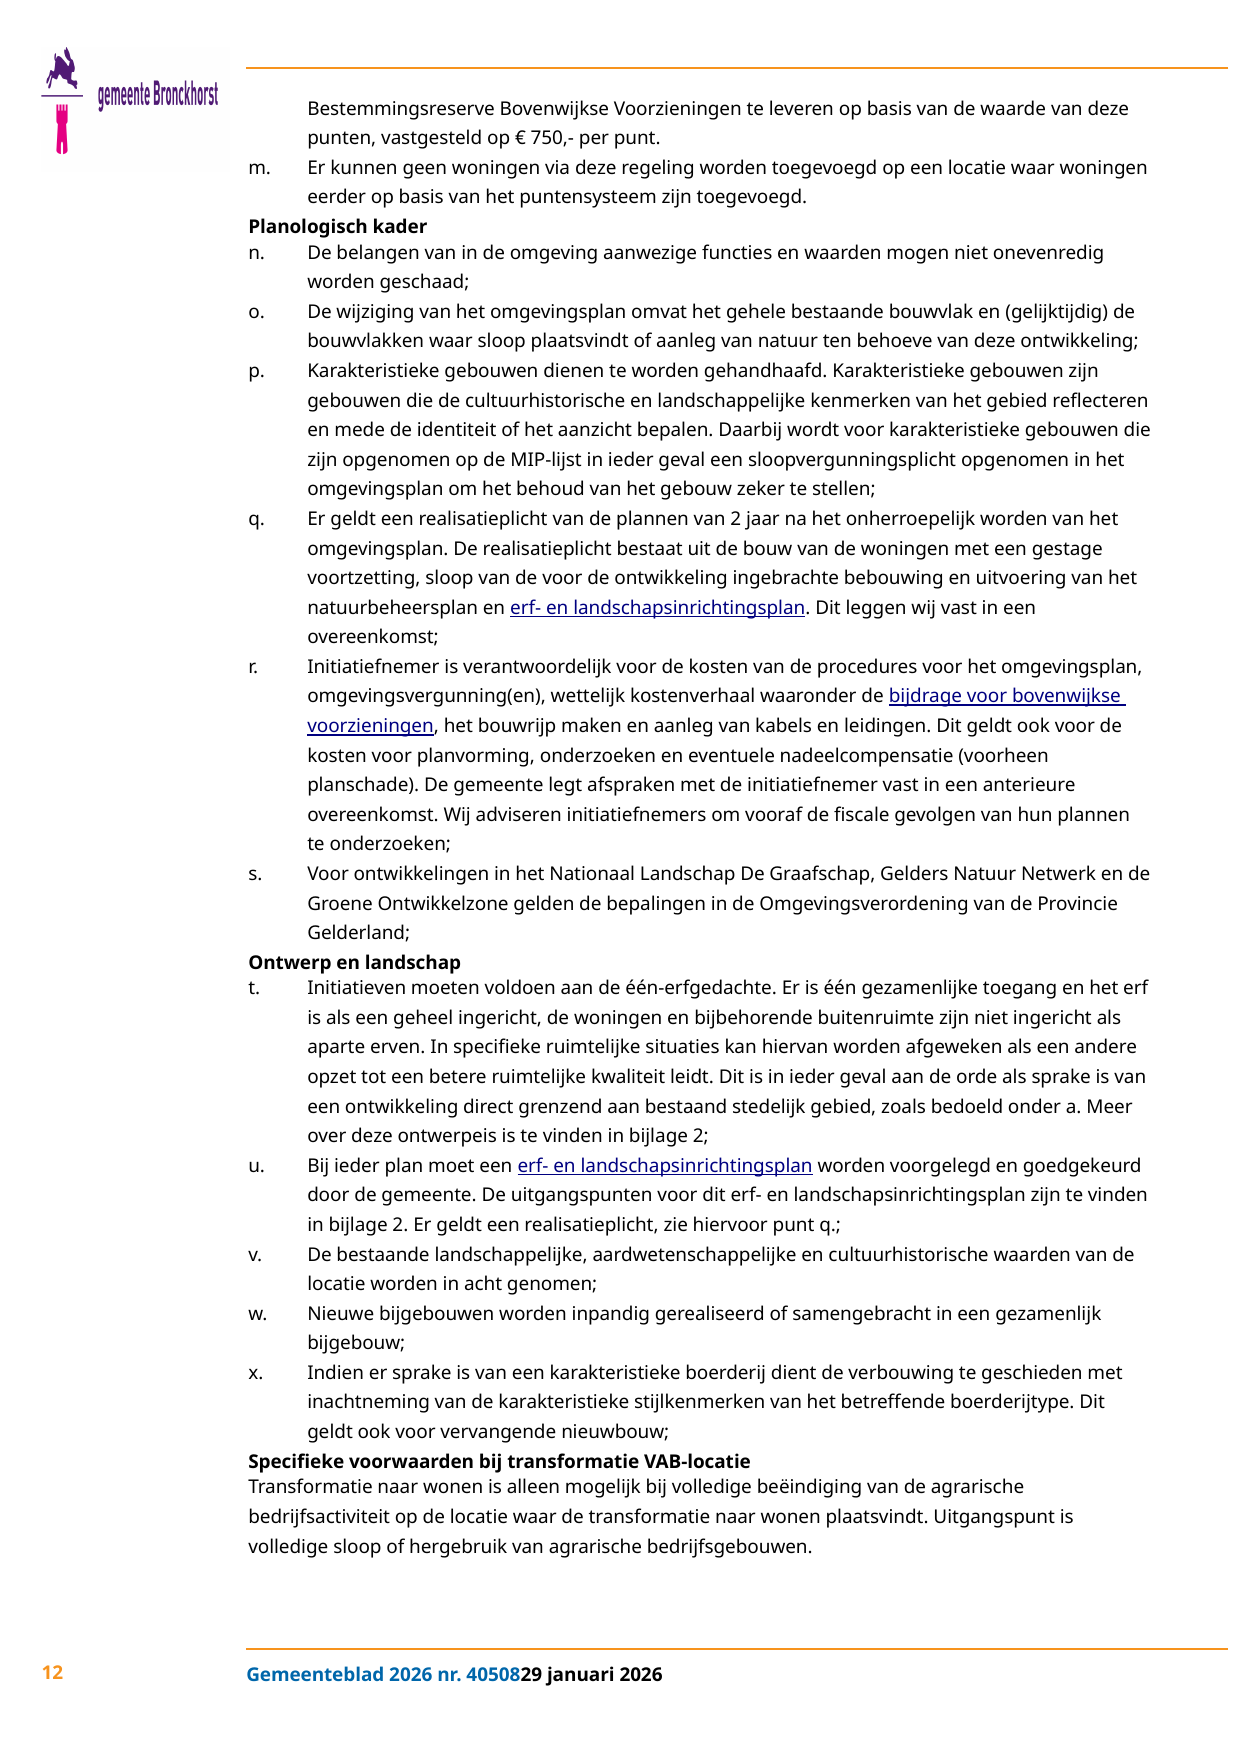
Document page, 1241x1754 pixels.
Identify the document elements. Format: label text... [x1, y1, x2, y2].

text Ontwerp en landschap [248, 949, 1152, 974]
list Bij ieder plan moet een erf- en landschapsinrichtingsplan worden voorgelegd en goedgekeurd door de gemeente. De uitgangspunten voor dit erf- en landschapsinrichtingsplan zijn te vinden in bijlage 2. Er geldt een realisatieplicht, zie hiervoor punt q.; [248, 1152, 1152, 1237]
list Bestemmingsreserve Bovenwijkse Voorzieningen te leveren op basis van de waarde van deze punten, vastgesteld op € 750,- per punt. [248, 95, 1152, 150]
list Indien er sprake is van een karakteristieke boerderij dient de verbouwing te geschieden met inachtneming van de karakteristieke stijlkenmerken van het betreffende boerderijtype. Dit geldt ook voor vervangende nieuwbouw; [248, 1359, 1152, 1444]
text Specifieke voorwaarden bij transformatie VAB-locatie [248, 1448, 1152, 1474]
list Karakteristieke gebouwen dienen te worden gehandhaafd. Karakteristieke gebouwen zijn gebouwen die de cultuurhistorische en landschappelijke kenmerken van het gebied reflecteren en mede de identiteit of het aanzicht bepalen. Daarbij wordt voor karakteristieke gebouwen die zijn opgenomen op de MIP-lijst in ieder geval een sloopvergunningsplicht opgenomen in het omgevingsplan om het behoud van het gebouw zeker te stellen; [248, 357, 1152, 501]
list Initiatiefnemer is verantwoordelijk voor de kosten van de procedures voor het omgevingsplan, omgevingsvergunning(en), wettelijk kostenverhaal waaronder de bijdrage voor bovenwijkse voorzieningen, het bouwrijp maken en aanleg van kabels en leidingen. Dit geldt ook voor de kosten voor planvorming, onderzoeken en eventuele nadeelcompensatie (voorheen planschade). De gemeente legt afspraken met de initiatiefnemer vast in een anterieure overeenkomst. Wij adviseren initiatiefnemers om vooraf de fiscale gevolgen van hun plannen te onderzoeken; [248, 653, 1152, 856]
list Er geldt een realisatieplicht van de plannen van 2 jaar na het onherroepelijk worden van het omgevingsplan. De realisatieplicht bestaat uit de bouw van de woningen met een gestage voortzetting, sloop van de voor de ontwikkeling ingebrachte bebouwing en uitvoering van het natuurbeheersplan en erf- en landschapsinrichtingsplan. Dit leggen wij vast in een overeenkomst; [248, 505, 1152, 649]
list Voor ontwikkelingen in het Nationaal Landschap De Graafschap, Gelders Natuur Netwerk en de Groene Ontwikkelzone gelden de bepalingen in de Omgevingsverordening van de Provincie Gelderland; [248, 860, 1152, 945]
list Nieuwe bijgebouwen worden inpandig gerealiseerd of samengebracht in een gezamenlijk bijgebouw; [248, 1300, 1152, 1355]
list Initiatieven moeten voldoen aan de één-erfgedachte. Er is één gezamenlijke toegang en het erf is als een geheel ingericht, de woningen en bijbehorende buitenruimte zijn niet ingericht als aparte erven. In specifieke ruimtelijke situaties kan hiervan worden afgeweken als een andere opzet tot een betere ruimtelijke kwaliteit leidt. Dit is in ieder geval aan de orde als sprake is van een ontwikkeling direct grenzend aan bestaand stedelijk gebied, zoals bedoeld onder a. Meer over deze ontwerpeis is te vinden in bijlage 2; [248, 974, 1152, 1148]
text Transformatie naar wonen is alleen mogelijk bij volledige beëindiging van de agrarische bedrijfsactiviteit op de locatie waar de transformatie naar wonen plaatsvindt. Uitgangspunt is volledige sloop of hergebruik van agrarische bedrijfsgebouwen. [248, 1474, 1152, 1558]
picture [41, 47, 231, 172]
list De belangen van in de omgeving aanwezige functies en waarden mogen niet onevenredig worden geschaad; [248, 239, 1152, 294]
list De bestaande landschappelijke, aardwetenschappelijke en cultuurhistorische waarden van de locatie worden in acht genomen; [248, 1241, 1152, 1296]
text Planologisch kader [248, 213, 1152, 239]
list De wijziging van het omgevingsplan omvat het gehele bestaande bouwvlak en (gelijktijdig) de bouwvlakken waar sloop plaatsvindt of aanleg van natuur ten behoeve van deze ontwikkeling; [248, 298, 1152, 353]
list Er kunnen geen woningen via deze regeling worden toegevoegd op een locatie waar woningen eerder op basis van het puntensysteem zijn toegevoegd. [248, 154, 1152, 209]
